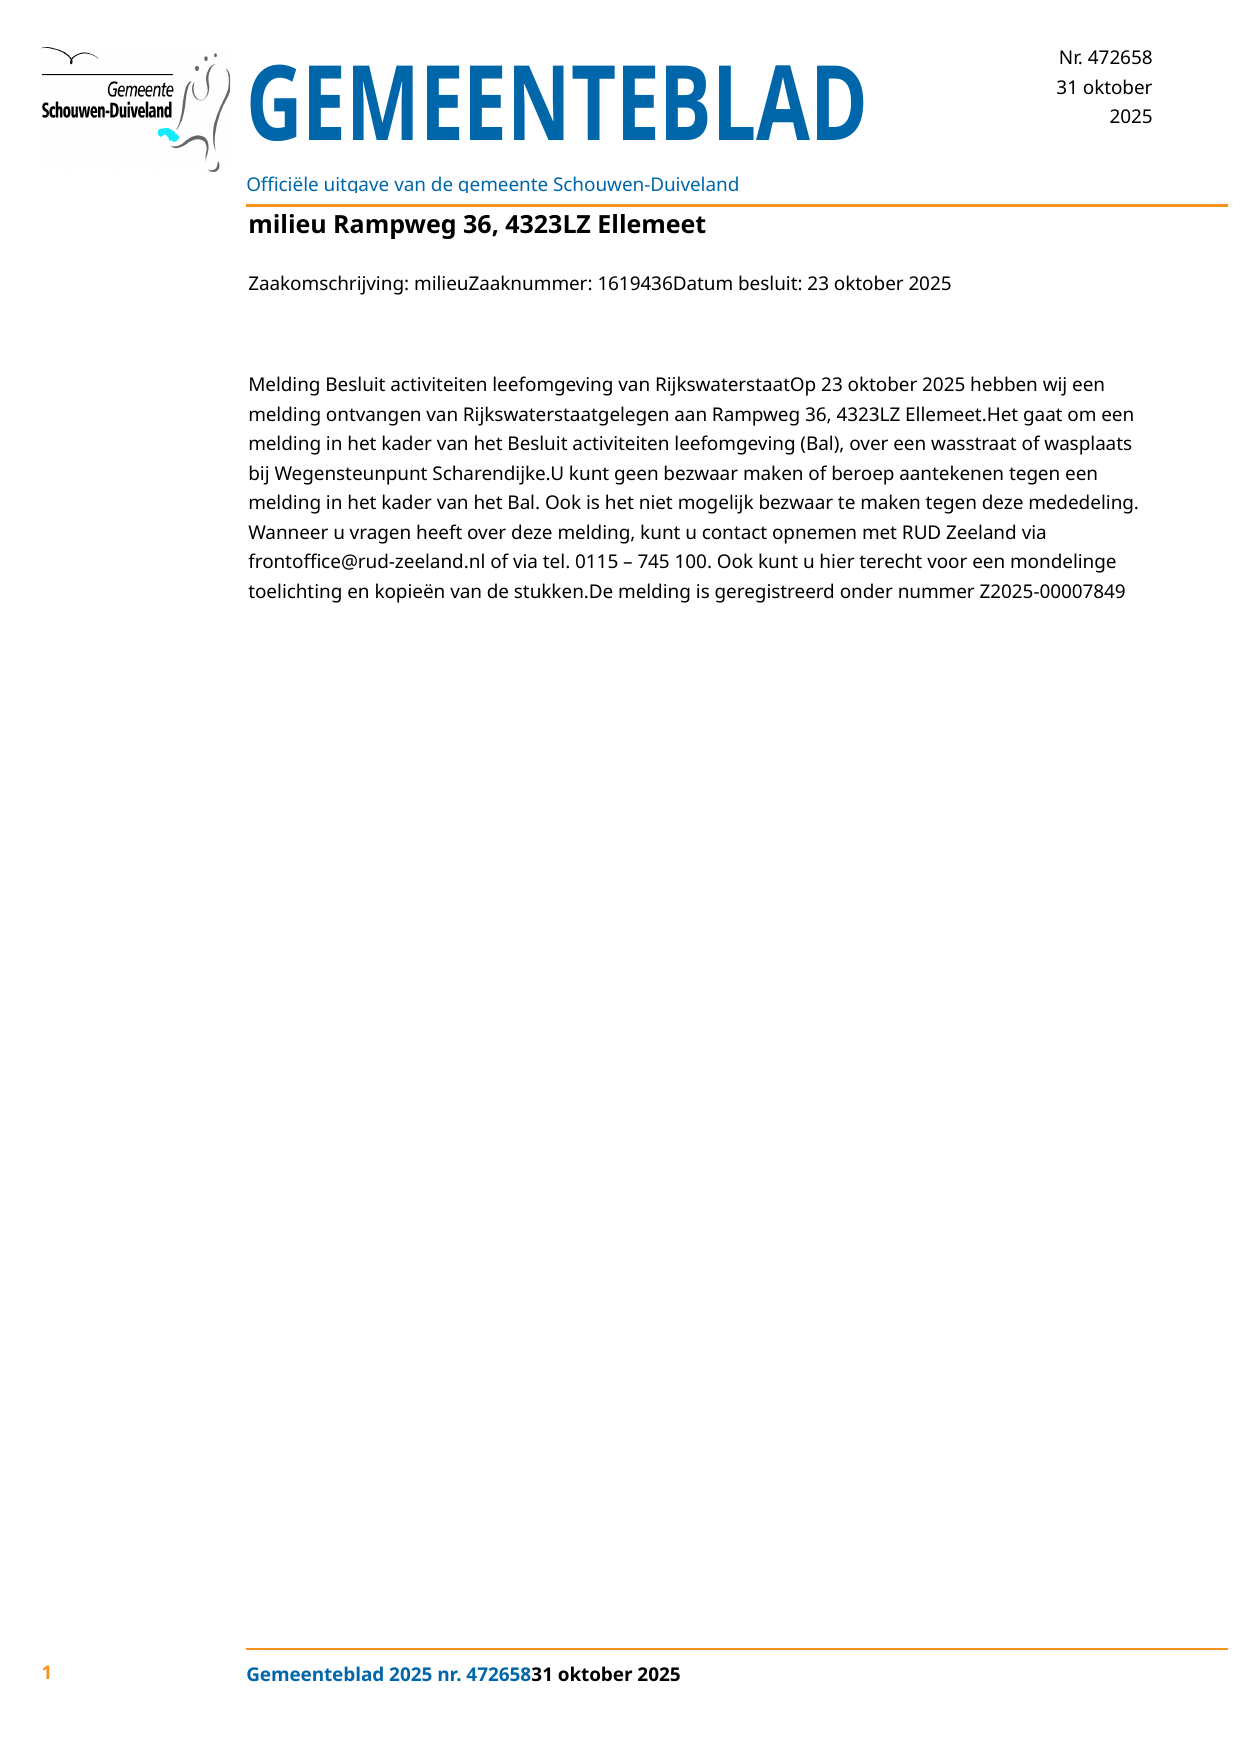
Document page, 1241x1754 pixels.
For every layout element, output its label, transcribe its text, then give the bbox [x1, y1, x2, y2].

text Zaakomschrijving: milieuZaaknummer: 1619436Datum besluit: 23 oktober 2025 [248, 270, 1152, 296]
text Melding Besluit activiteiten leefomgeving van RijkswaterstaatOp 23 oktober 2025 hebben wij een melding ontvangen van Rijkswaterstaatgelegen aan Rampweg 36, 4323LZ Ellemeet.Het gaat om een melding in het kader van het Besluit activiteiten leefomgeving (Bal), over een wasstraat of wasplaats bij Wegensteunpunt Scharendijke.U kunt geen bezwaar maken of beroep aantekenen tegen een melding in het kader van het Bal. Ook is het niet mogelijk bezwaar te maken tegen deze mededeling. Wanneer u vragen heeft over deze melding, kunt u contact opnemen met RUD Zeeland via frontoffice@rud-zeeland.nl of via tel. 0115 – 745 100. Ook kunt u hier terecht voor een mondelinge toelichting en kopieën van de stukken.De melding is geregistreerd onder nummer Z2025-00007849 [248, 371, 1152, 604]
picture [41, 47, 231, 172]
text milieu Rampweg 36, 4323LZ Ellemeet [248, 207, 1152, 241]
